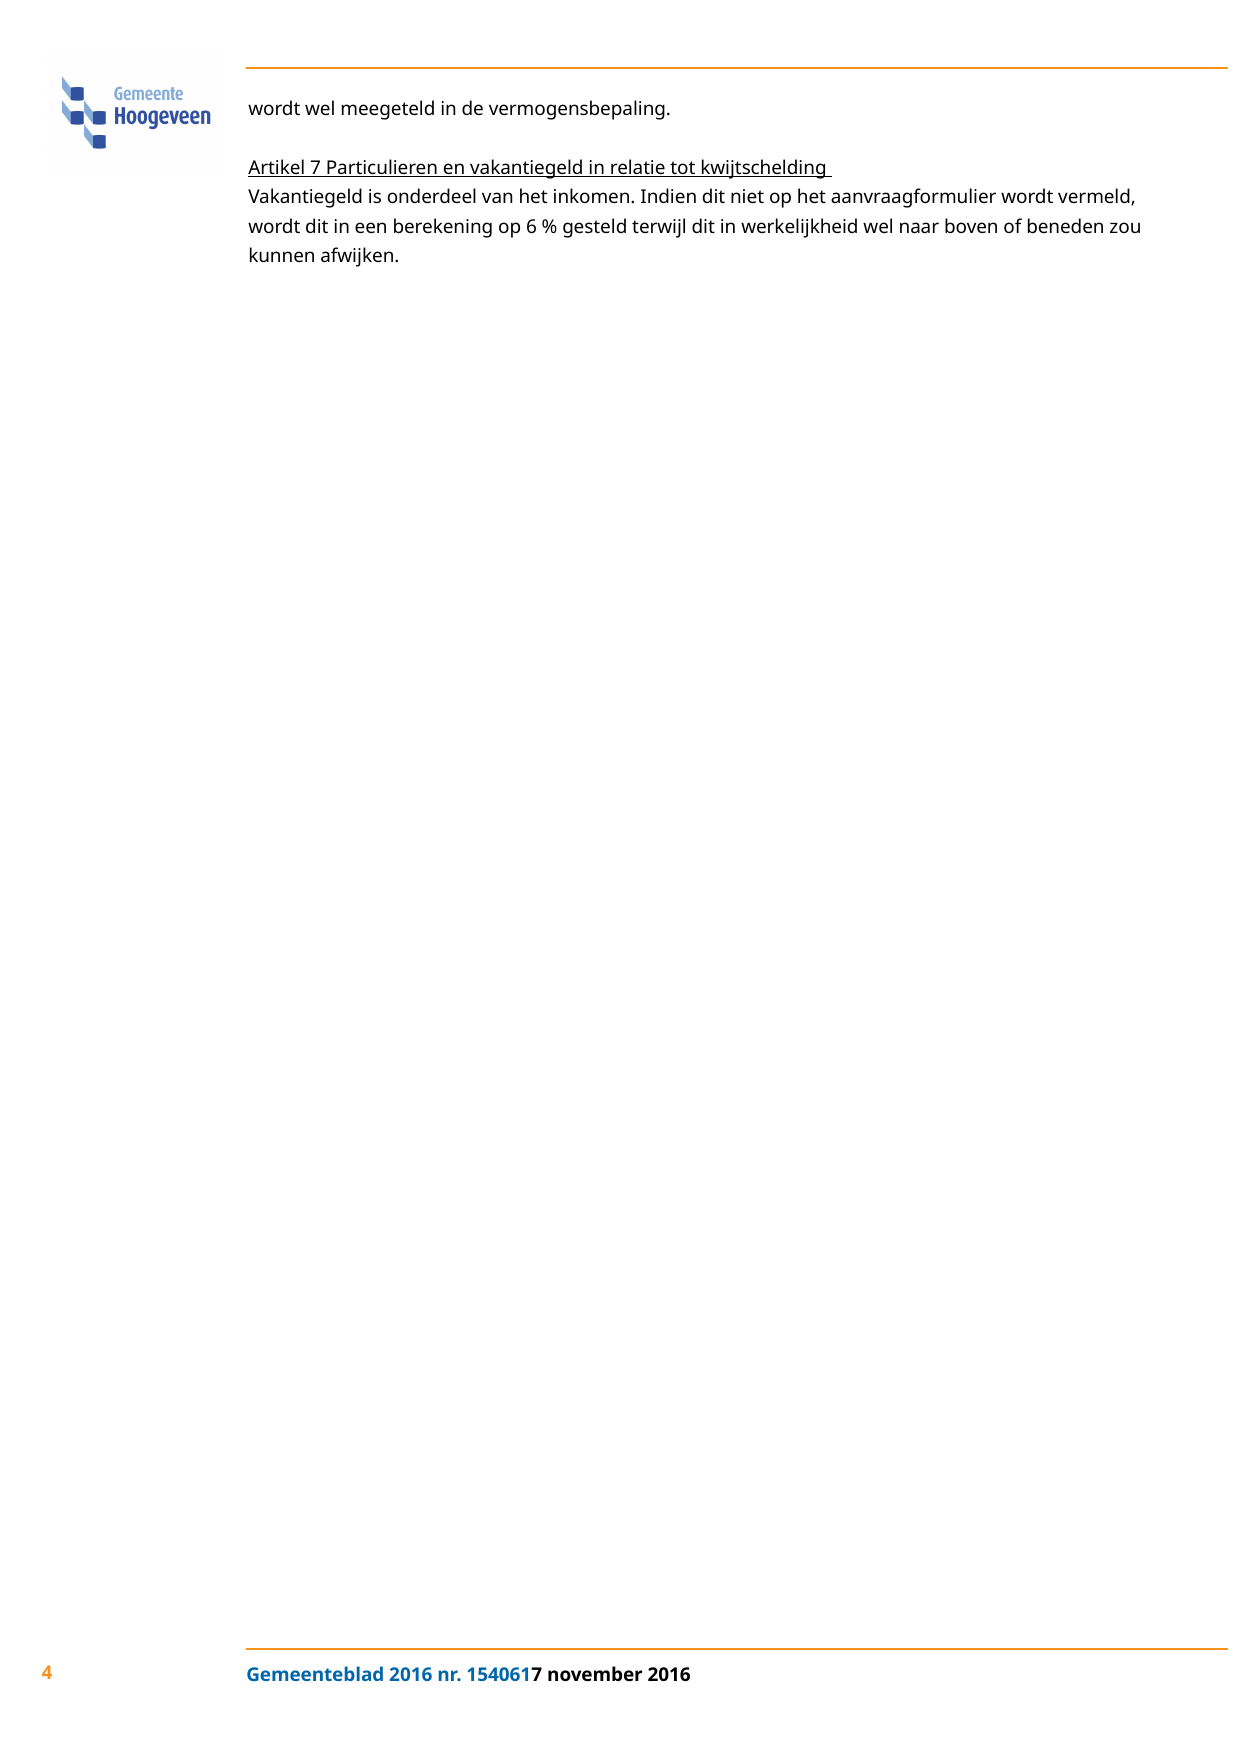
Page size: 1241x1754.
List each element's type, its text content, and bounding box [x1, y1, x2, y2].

text Vakantiegeld is onderdeel van het inkomen. Indien dit niet op het aanvraagformulier wordt vermeld, wordt dit in een berekening op 6 % gesteld terwijl dit in werkelijkheid wel naar boven of beneden zou kunnen afwijken. [248, 183, 1152, 268]
text Artikel 7 Particulieren en vakantiegeld in relatie tot kwijtschelding [248, 154, 1152, 180]
text wordt wel meegeteld in de vermogensbepaling. [248, 95, 1152, 121]
picture [41, 47, 231, 172]
